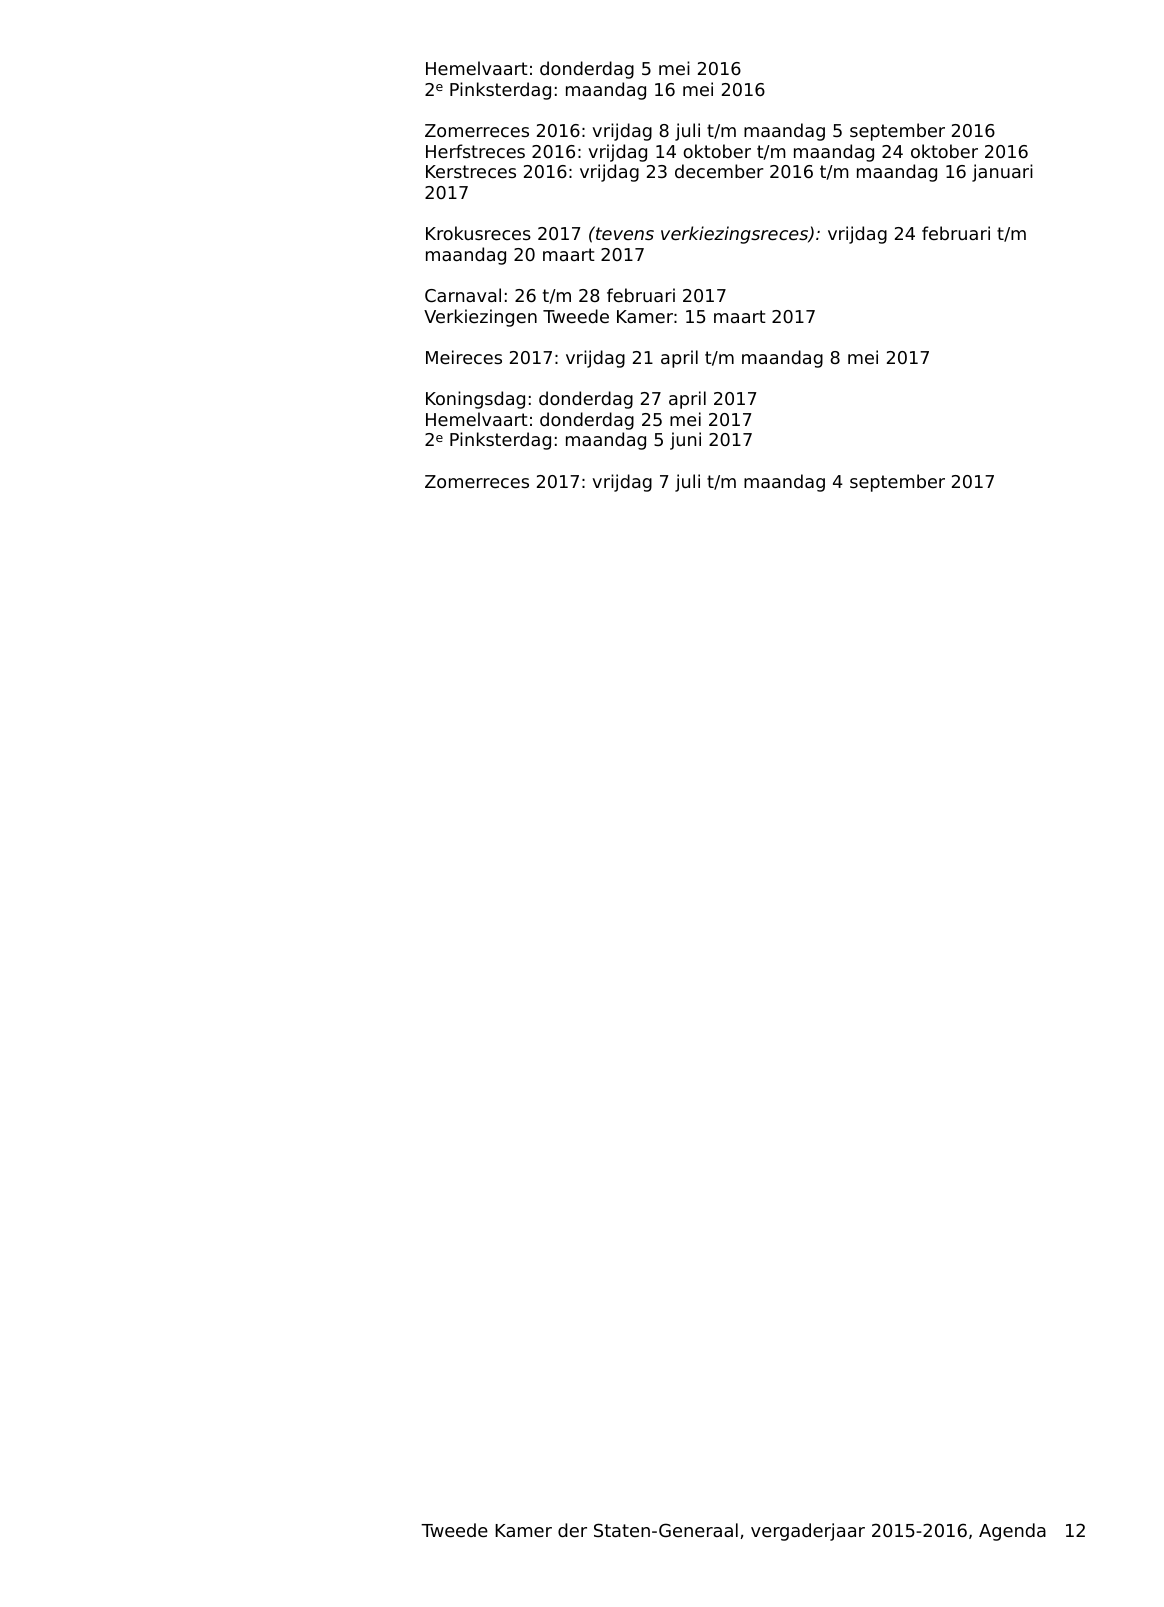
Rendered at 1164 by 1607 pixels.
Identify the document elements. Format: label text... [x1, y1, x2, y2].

table_cell [77, 348, 401, 368]
table_cell [401, 389, 418, 410]
table_cell [77, 369, 401, 389]
table_cell [77, 80, 401, 100]
table_cell [77, 59, 401, 80]
table_cell [418, 100, 1087, 121]
table_cell [401, 327, 418, 348]
table_cell Verkiezingen Tweede Kamer: 15 maart 2017 [418, 307, 1087, 327]
table_cell [77, 327, 401, 348]
table_cell Krokusreces 2017 (tevens verkiezingsreces): vrijdag 24 februari t/m maandag 20 maart 2017 [418, 224, 1087, 265]
table_cell [401, 121, 418, 142]
table_cell [401, 59, 418, 80]
table_cell Kerstreces 2016: vrijdag 23 december 2016 t/m maandag 16 januari 2017 [418, 162, 1087, 203]
table_cell [401, 451, 418, 472]
table_cell Hemelvaart: donderdag 25 mei 2017 [418, 410, 1087, 430]
table_cell [418, 451, 1087, 472]
table_cell [77, 430, 401, 451]
table_cell [401, 265, 418, 286]
table_cell [77, 121, 401, 142]
table_cell [77, 224, 401, 265]
table_cell [418, 204, 1087, 224]
table_cell Meireces 2017: vrijdag 21 april t/m maandag 8 mei 2017 [418, 348, 1087, 368]
table_cell [401, 286, 418, 307]
table_cell Herfstreces 2016: vrijdag 14 oktober t/m maandag 24 oktober 2016 [418, 142, 1087, 162]
table_cell [77, 472, 401, 492]
table_cell 2e Pinksterdag: maandag 16 mei 2016 [418, 80, 1087, 100]
table_cell [401, 224, 418, 265]
table_cell [401, 410, 418, 430]
table_cell [401, 348, 418, 368]
table_cell 2e Pinksterdag: maandag 5 juni 2017 [418, 430, 1087, 451]
table_cell [77, 100, 401, 121]
table_cell [418, 265, 1087, 286]
table_cell [77, 451, 401, 472]
table_cell Koningsdag: donderdag 27 april 2017 [418, 389, 1087, 410]
table_cell [401, 204, 418, 224]
table_cell [418, 327, 1087, 348]
table_cell [77, 142, 401, 162]
table_cell Zomerreces 2017: vrijdag 7 juli t/m maandag 4 september 2017 [418, 472, 1087, 492]
table_cell Zomerreces 2016: vrijdag 8 juli t/m maandag 5 september 2016 [418, 121, 1087, 142]
table_cell [401, 369, 418, 389]
table_cell [77, 265, 401, 286]
table_cell [401, 307, 418, 327]
table_cell [401, 472, 418, 492]
table_cell [401, 100, 418, 121]
table_cell [418, 369, 1087, 389]
table_cell Hemelvaart: donderdag 5 mei 2016 [418, 59, 1087, 80]
table_cell [77, 410, 401, 430]
table_cell [401, 430, 418, 451]
table_cell [401, 80, 418, 100]
table_cell [77, 307, 401, 327]
table_cell [77, 204, 401, 224]
table_cell Carnaval: 26 t/m 28 februari 2017 [418, 286, 1087, 307]
table_cell [77, 286, 401, 307]
table_cell [401, 162, 418, 203]
table_cell [401, 142, 418, 162]
table_cell [77, 162, 401, 203]
table_cell [77, 389, 401, 410]
